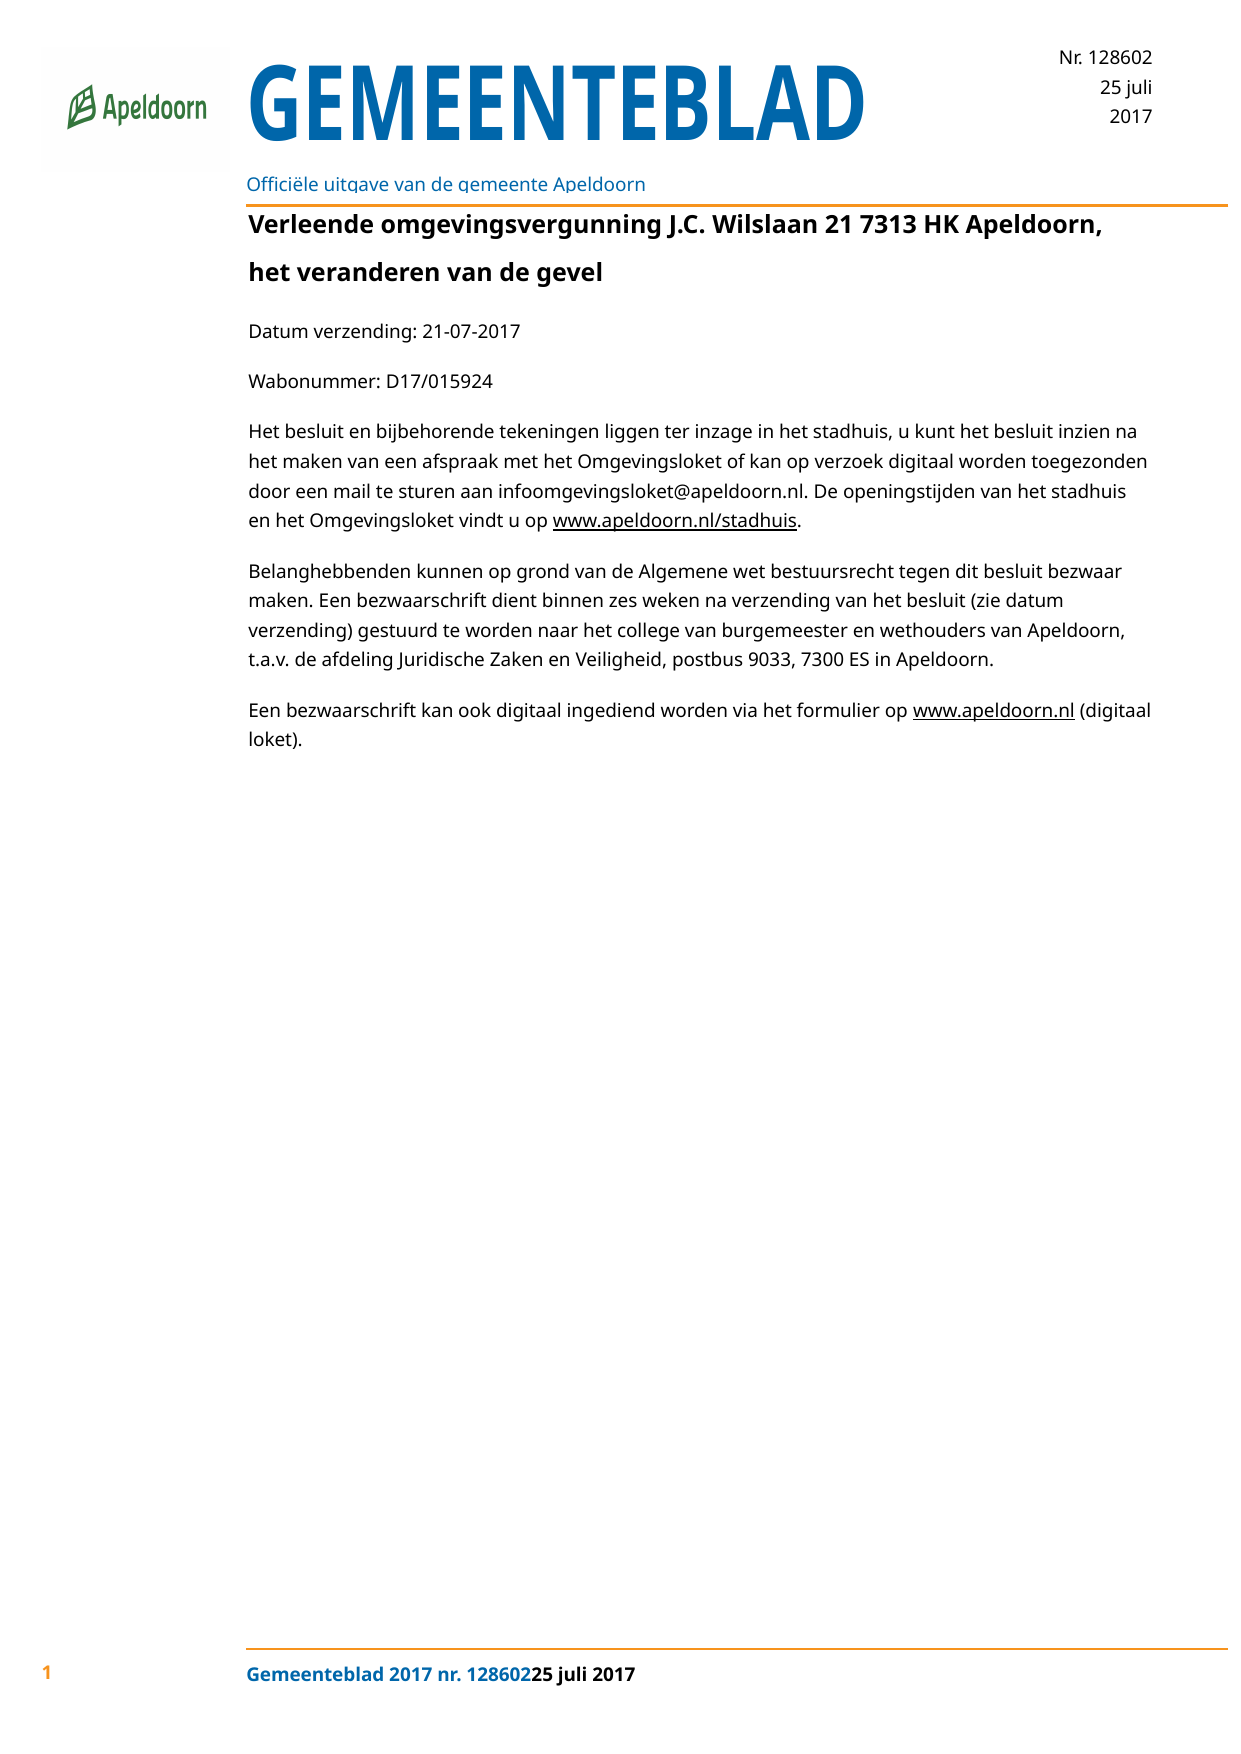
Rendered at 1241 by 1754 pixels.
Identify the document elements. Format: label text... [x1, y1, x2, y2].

text Het besluit en bijbehorende tekeningen liggen ter inzage in het stadhuis, u kunt het besluit inzien na het maken van een afspraak met het Omgevingsloket of kan op verzoek digitaal worden toegezonden door een mail te sturen aan infoomgevingsloket@apeldoorn.nl. De openingstijden van het stadhuis en het Omgevingsloket vindt u op www.apeldoorn.nl/stadhuis. [248, 419, 1152, 533]
picture [41, 47, 231, 172]
text Datum verzending: 21-07-2017 [248, 318, 1152, 344]
text Belanghebbenden kunnen op grond van de Algemene wet bestuursrecht tegen dit besluit bezwaar maken. Een bezwaarschrift dient binnen zes weken na verzending van het besluit (zie datum verzending) gestuurd te worden naar het college van burgemeester en wethouders van Apeldoorn, t.a.v. de afdeling Juridische Zaken en Veiligheid, postbus 9033, 7300 ES in Apeldoorn. [248, 558, 1152, 672]
text Wabonummer: D17/015924 [248, 368, 1152, 394]
text Verleende omgevingsvergunning J.C. Wilslaan 21 7313 HK Apeldoorn, het veranderen van de gevel [248, 207, 1152, 288]
text Een bezwaarschrift kan ook digitaal ingediend worden via het formulier op www.apeldoorn.nl (digitaal loket). [248, 697, 1152, 752]
